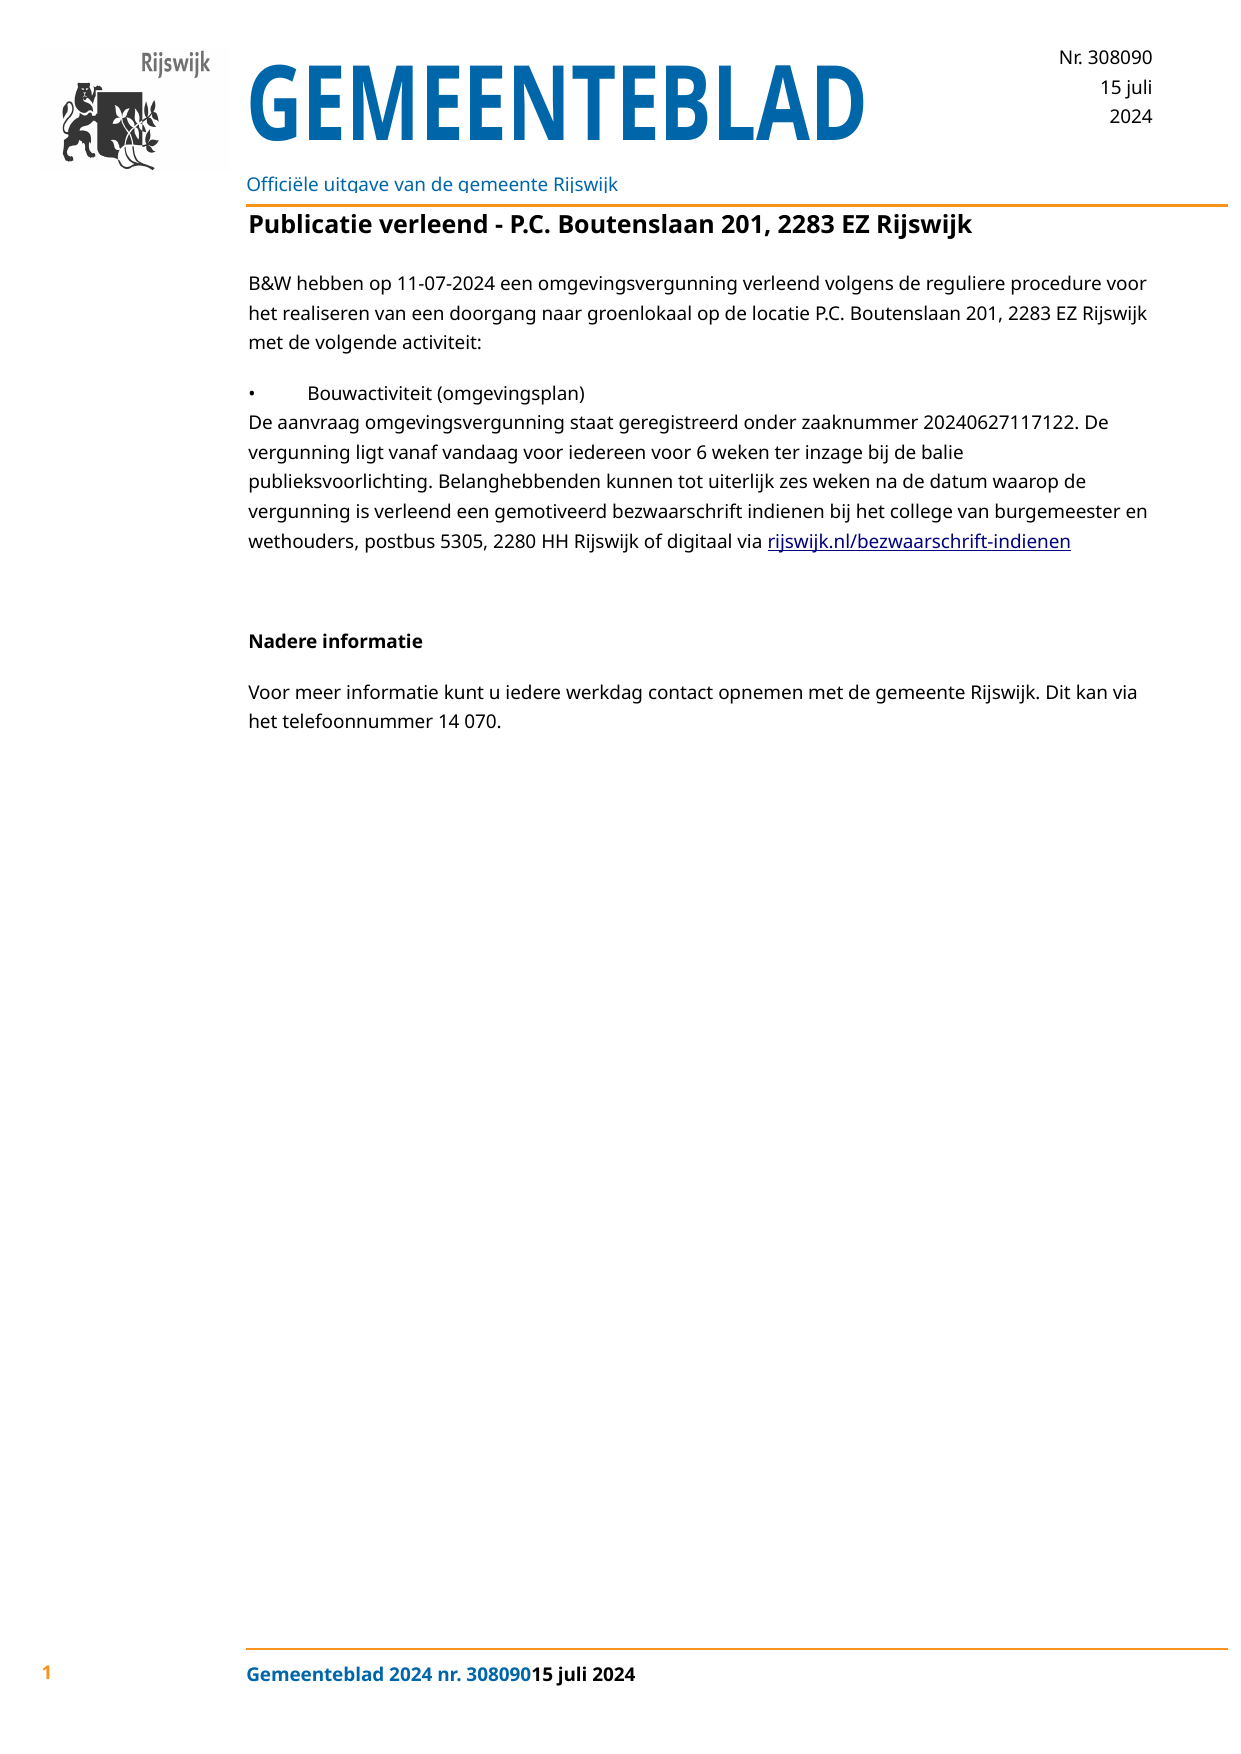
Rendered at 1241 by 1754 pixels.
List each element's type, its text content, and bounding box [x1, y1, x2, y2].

picture [41, 47, 231, 172]
text De aanvraag omgevingsvergunning staat geregistreerd onder zaaknummer 20240627117122. De vergunning ligt vanaf vandaag voor iedereen voor 6 weken ter inzage bij de balie publieksvoorlichting. Belanghebbenden kunnen tot uiterlijk zes weken na de datum waarop de vergunning is verleend een gemotiveerd bezwaarschrift indienen bij het college van burgemeester en wethouders, postbus 5305, 2280 HH Rijswijk of digitaal via rijswijk.nl/bezwaarschrift-indienen [248, 409, 1152, 553]
text Publicatie verleend - P.C. Boutenslaan 201, 2283 EZ Rijswijk [248, 207, 1152, 241]
list Bouwactiviteit (omgevingsplan) [248, 380, 1152, 406]
text Voor meer informatie kunt u iedere werkdag contact opnemen met de gemeente Rijswijk. Dit kan via het telefoonnummer 14 070. [248, 679, 1152, 734]
text Nadere informatie [248, 629, 1152, 654]
text B&W hebben op 11-07-2024 een omgevingsvergunning verleend volgens de reguliere procedure voor het realiseren van een doorgang naar groenlokaal op de locatie P.C. Boutenslaan 201, 2283 EZ Rijswijk met de volgende activiteit: [248, 270, 1152, 355]
